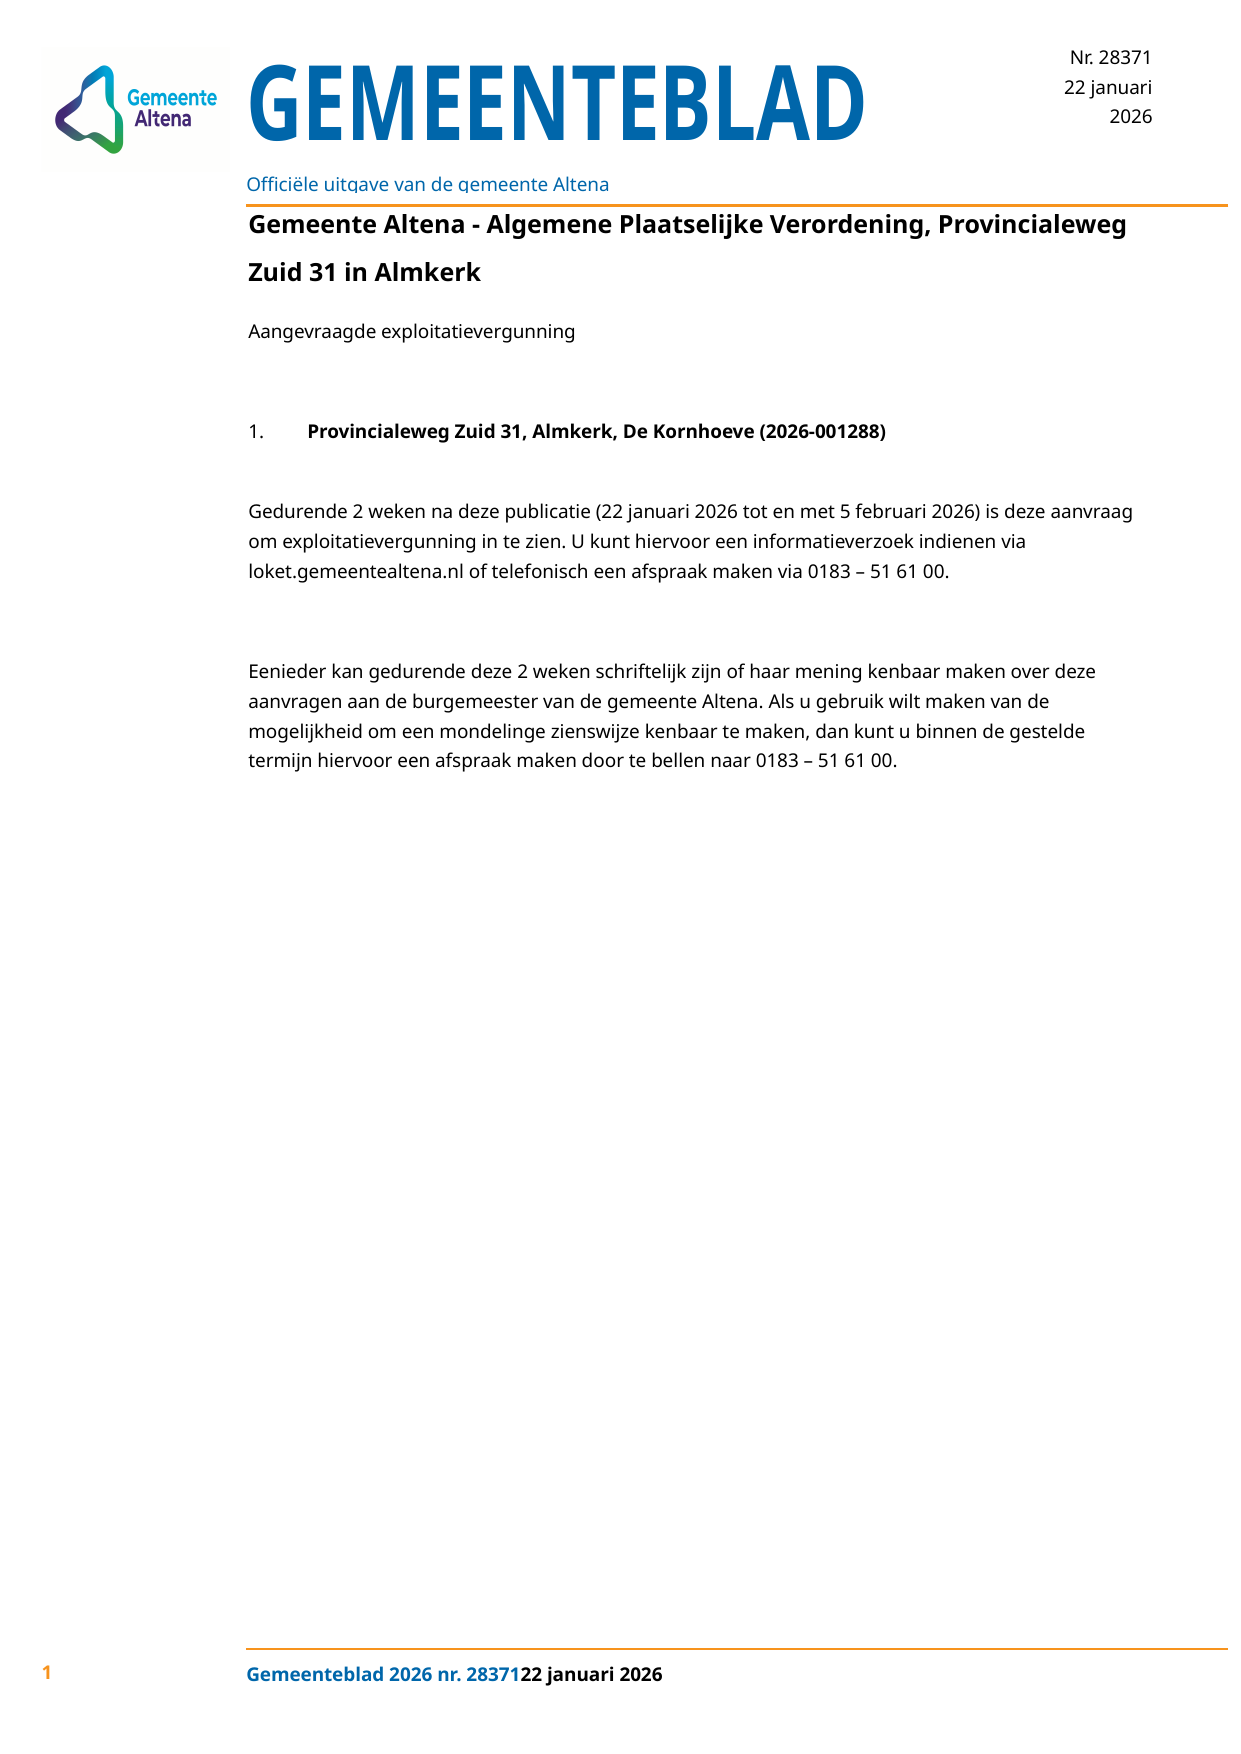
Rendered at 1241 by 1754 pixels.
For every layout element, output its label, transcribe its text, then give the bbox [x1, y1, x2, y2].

text Eenieder kan gedurende deze 2 weken schriftelijk zijn of haar mening kenbaar maken over deze aanvragen aan de burgemeester van de gemeente Altena. Als u gebruik wilt maken van de mogelijkheid om een mondelinge zienswijze kenbaar te maken, dan kunt u binnen de gestelde termijn hiervoor een afspraak maken door te bellen naar 0183 – 51 61 00. [248, 659, 1152, 773]
picture [41, 47, 231, 172]
text Gedurende 2 weken na deze publicatie (22 januari 2026 tot en met 5 februari 2026) is deze aanvraag om exploitatievergunning in te zien. U kunt hiervoor een informatieverzoek indienen via loket.gemeentealtena.nl of telefonisch een afspraak maken via 0183 – 51 61 00. [248, 499, 1152, 584]
text Gemeente Altena - Algemene Plaatselijke Verordening, Provincialeweg Zuid 31 in Almkerk [248, 207, 1152, 288]
list Provincialeweg Zuid 31, Almkerk, De Kornhoeve (2026-001288) [248, 419, 1152, 444]
text Aangevraagde exploitatievergunning [248, 318, 1152, 344]
